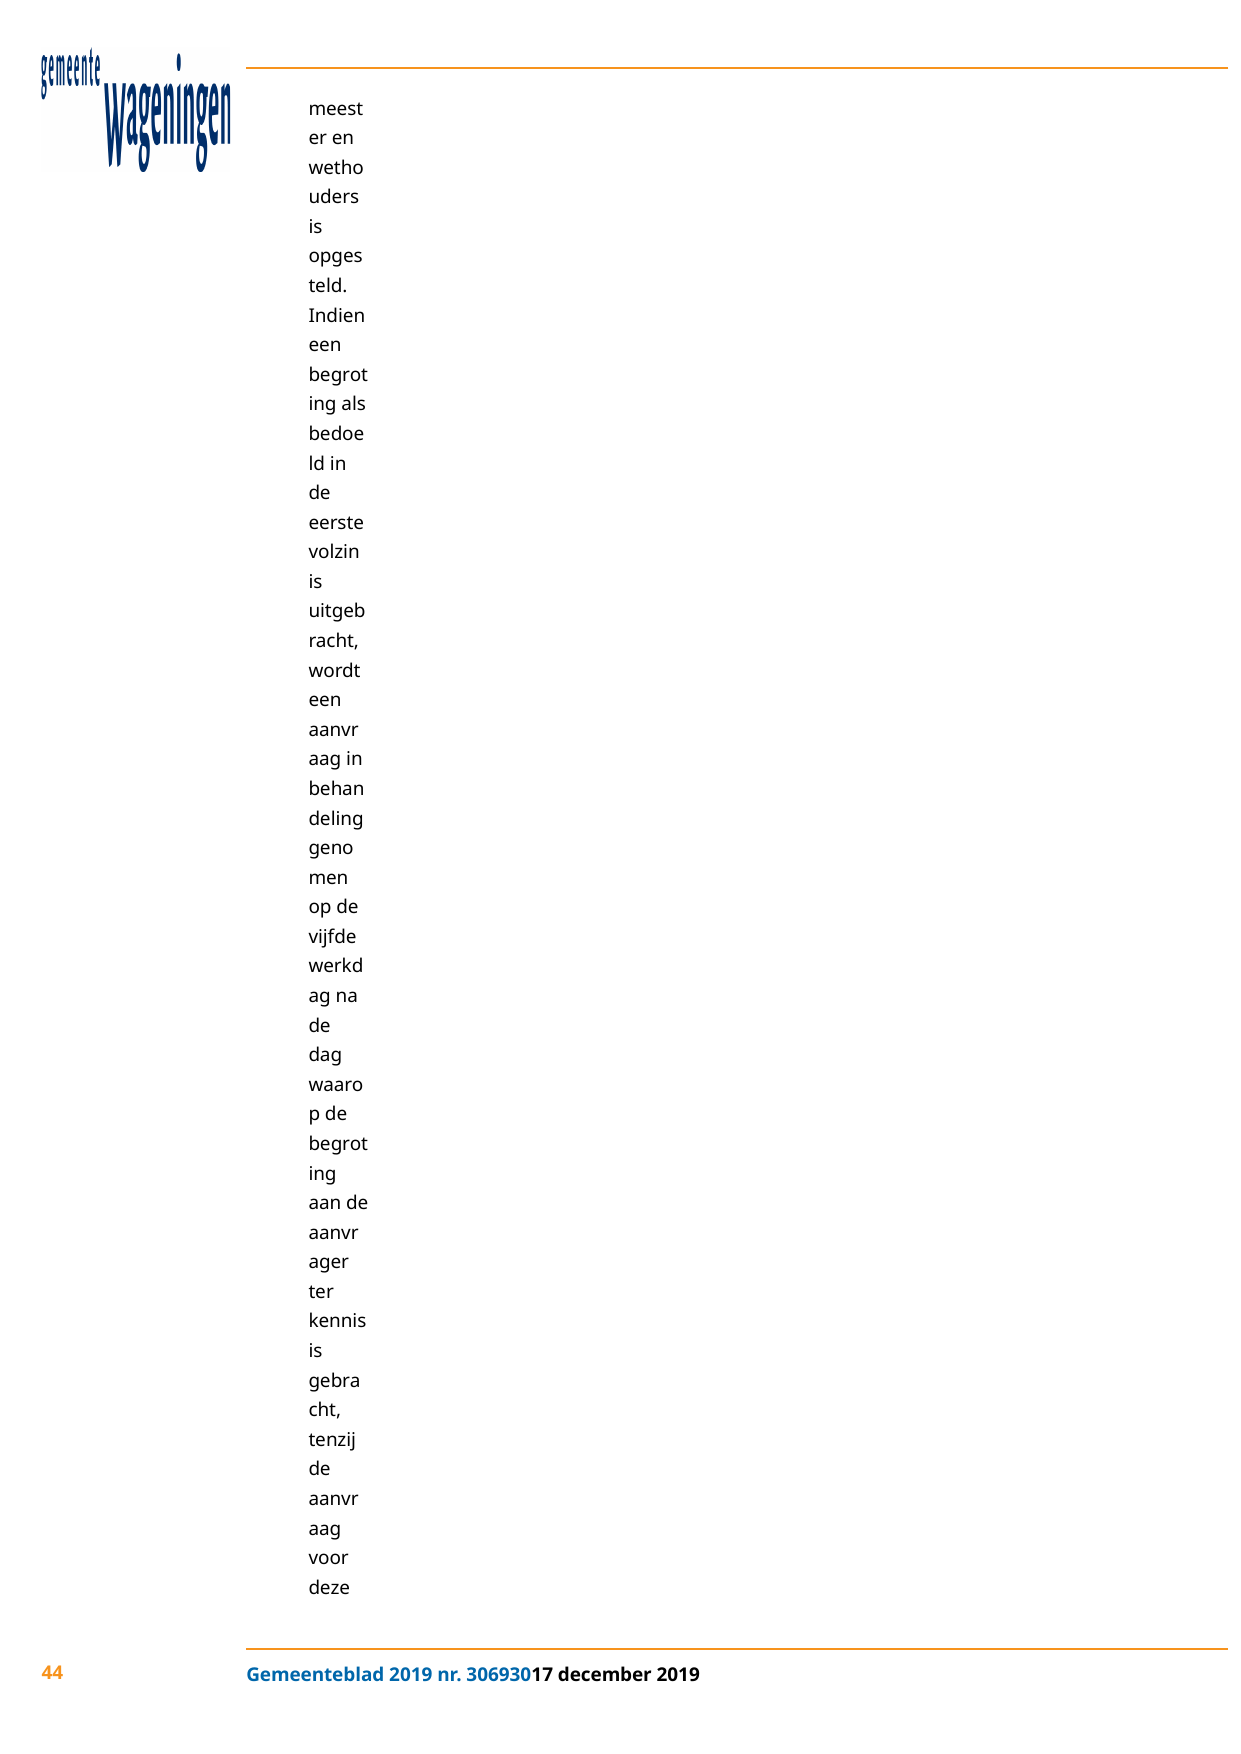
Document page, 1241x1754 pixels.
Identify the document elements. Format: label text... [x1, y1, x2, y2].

table_cell [248, 95, 308, 1600]
table_cell meester en wethouders is opgesteld. Indien een begroting als bedoeld in de eerste volzin is uitgebracht, wordt een aanvraag in behandeling genomen op de vijfde werkdag na de dag waarop de begroting aan de aanvrager ter kennis is gebracht, tenzij de aanvraag voor deze [308, 95, 368, 1600]
table_cell [369, 95, 429, 1600]
picture [41, 47, 231, 172]
